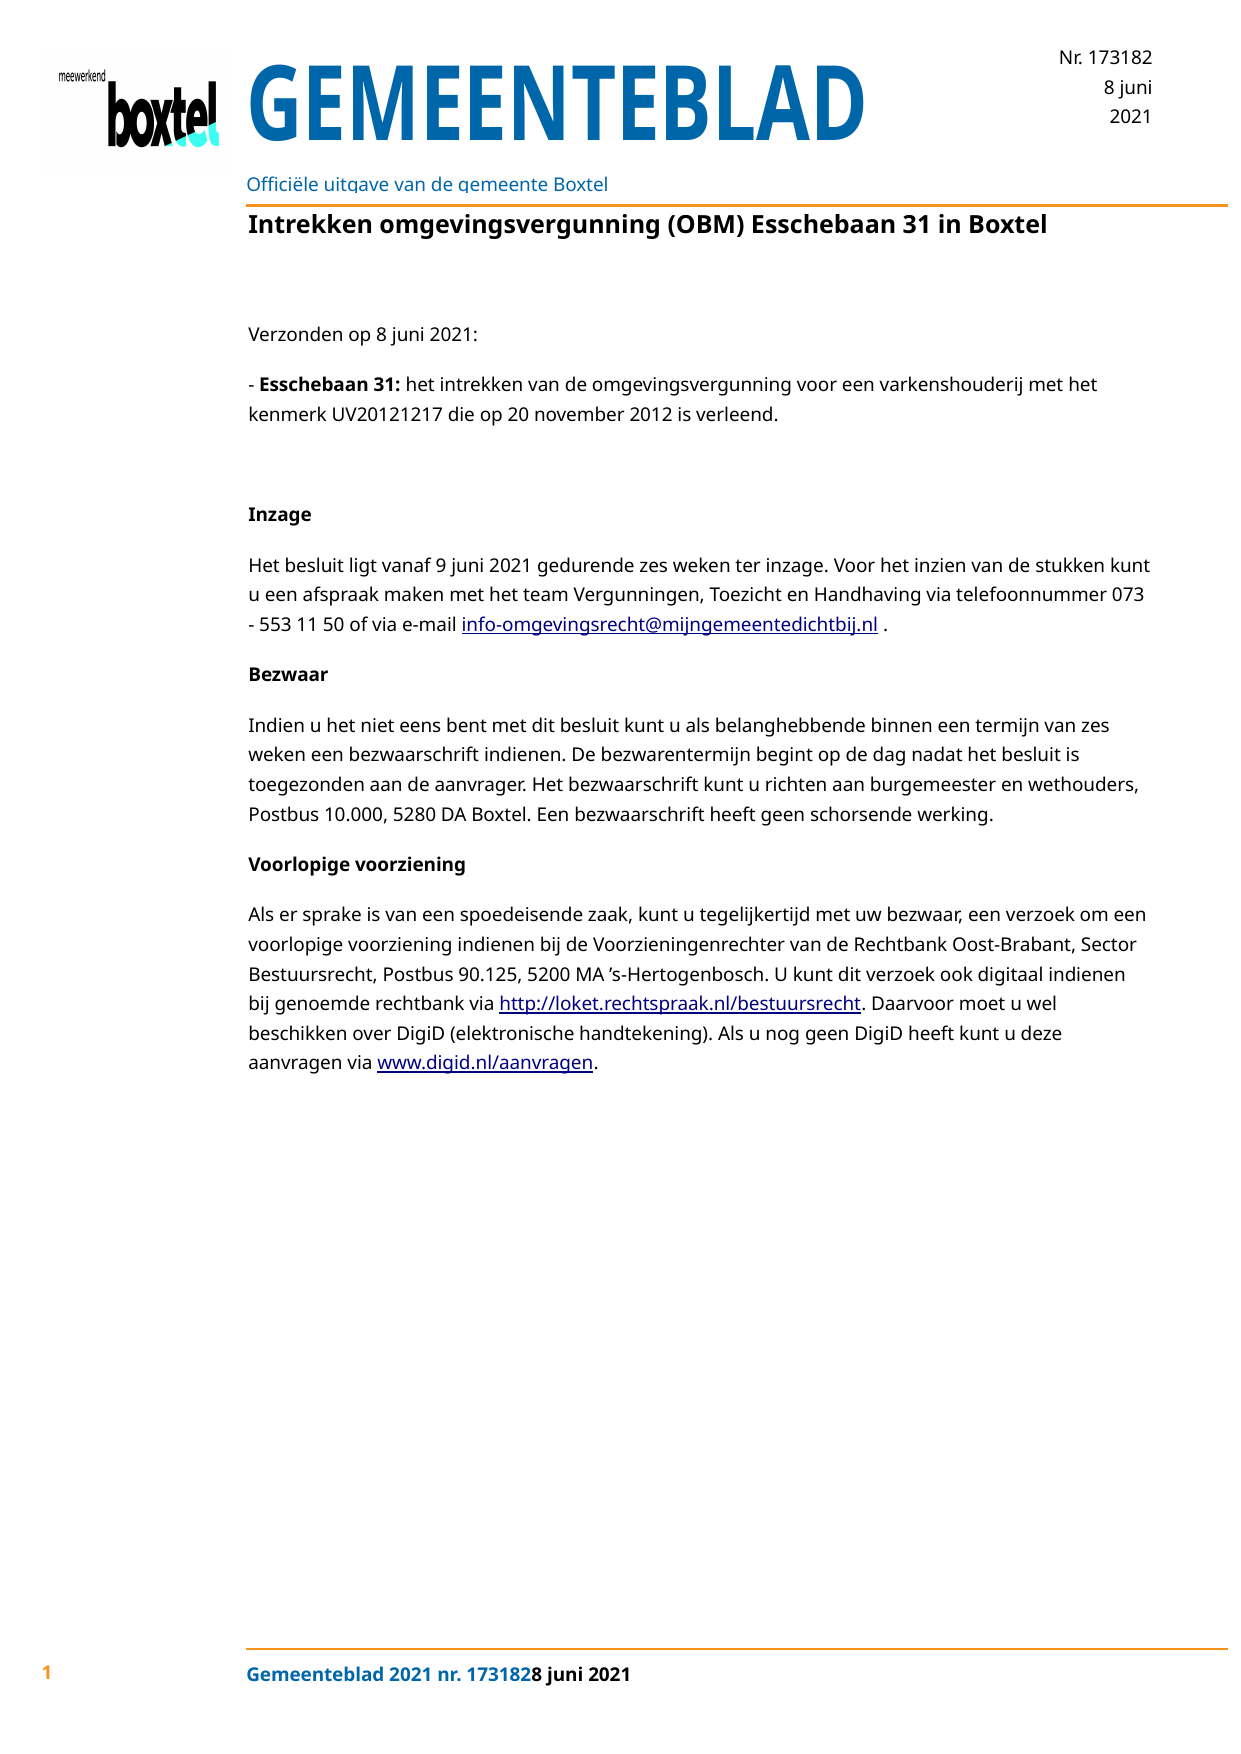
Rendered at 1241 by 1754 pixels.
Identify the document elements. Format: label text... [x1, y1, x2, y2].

text Verzonden op 8 juni 2021: [248, 321, 1152, 346]
picture [41, 47, 231, 172]
text Bezwaar [248, 662, 1152, 687]
text Het besluit ligt vanaf 9 juni 2021 gedurende zes weken ter inzage. Voor het inzien van de stukken kunt u een afspraak maken met het team Vergunningen, Toezicht en Handhaving via telefoonnummer 073 - 553 11 50 of via e-mail info-omgevingsrecht@mijngemeentedichtbij.nl . [248, 552, 1152, 637]
text Indien u het niet eens bent met dit besluit kunt u als belanghebbende binnen een termijn van zes weken een bezwaarschrift indienen. De bezwarentermijn begint op de dag nadat het besluit is toegezonden aan de aanvrager. Het bezwaarschrift kunt u richten aan burgemeester en wethouders, Postbus 10.000, 5280 DA Boxtel. Een bezwaarschrift heeft geen schorsende werking. [248, 712, 1152, 826]
text - Esschebaan 31: het intrekken van de omgevingsvergunning voor een varkenshouderij met het kenmerk UV20121217 die op 20 november 2012 is verleend. [248, 371, 1152, 426]
text Intrekken omgevingsvergunning (OBM) Esschebaan 31 in Boxtel [248, 207, 1152, 241]
text Voorlopige voorziening [248, 851, 1152, 877]
text Inzage [248, 502, 1152, 527]
text Als er sprake is van een spoedeisende zaak, kunt u tegelijkertijd met uw bezwaar, een verzoek om een voorlopige voorziening indienen bij de Voorzieningenrechter van de Rechtbank Oost-Brabant, Sector Bestuursrecht, Postbus 90.125, 5200 MA ’s-Hertogenbosch. U kunt dit verzoek ook digitaal indienen bij genoemde rechtbank via http://loket.rechtspraak.nl/bestuursrecht. Daarvoor moet u wel beschikken over DigiD (elektronische handtekening). Als u nog geen DigiD heeft kunt u deze aanvragen via www.digid.nl/aanvragen. [248, 902, 1152, 1075]
